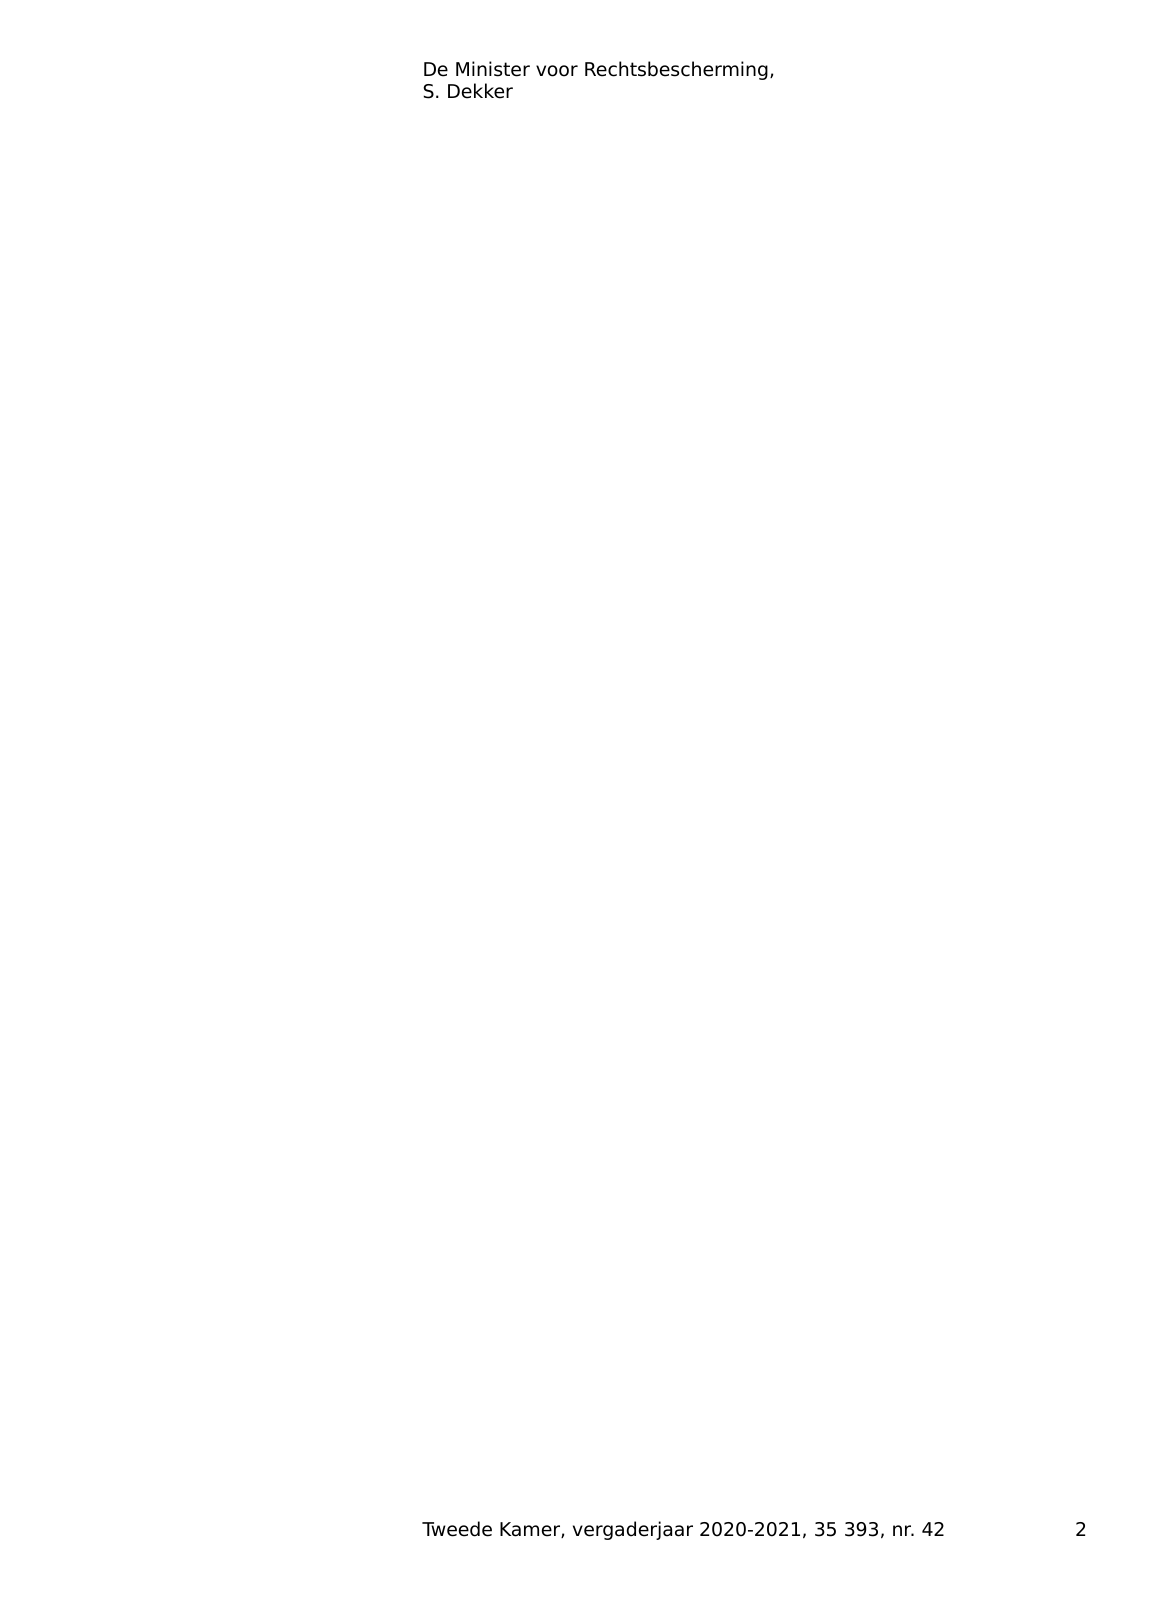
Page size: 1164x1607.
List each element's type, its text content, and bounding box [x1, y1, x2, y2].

text De Minister voor Rechtsbescherming, S. Dekker [422, 59, 1087, 103]
